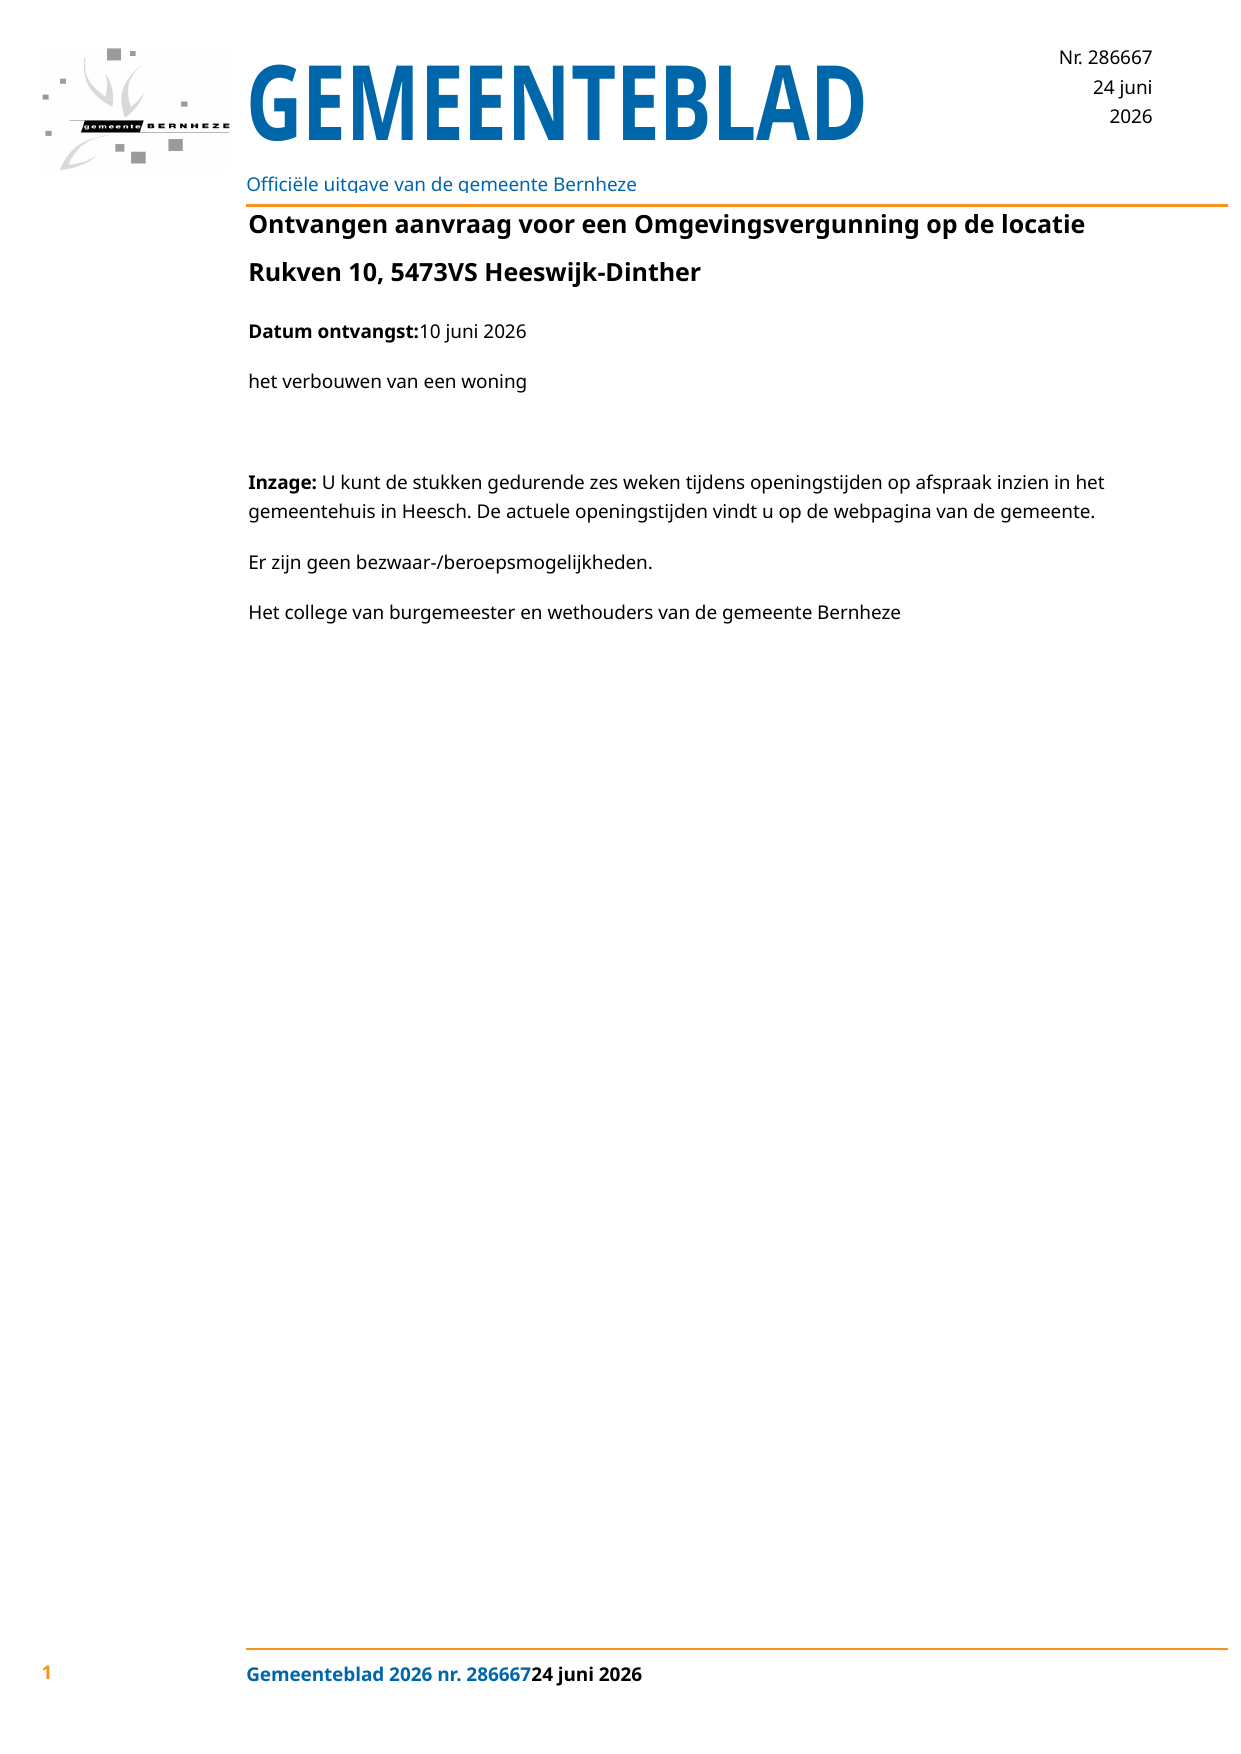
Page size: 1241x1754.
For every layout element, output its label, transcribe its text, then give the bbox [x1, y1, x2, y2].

picture [41, 47, 231, 172]
text Het college van burgemeester en wethouders van de gemeente Bernheze [248, 599, 1152, 625]
text Ontvangen aanvraag voor een Omgevingsvergunning op de locatie Rukven 10, 5473VS Heeswijk-Dinther [248, 207, 1152, 288]
text het verbouwen van een woning [248, 368, 1152, 394]
text Er zijn geen bezwaar-/beroepsmogelijkheden. [248, 549, 1152, 575]
text Datum ontvangst:10 juni 2026 [248, 318, 1152, 344]
text Inzage: U kunt de stukken gedurende zes weken tijdens openingstijden op afspraak inzien in het gemeentehuis in Heesch. De actuele openingstijden vindt u op de webpagina van de gemeente. [248, 469, 1152, 524]
